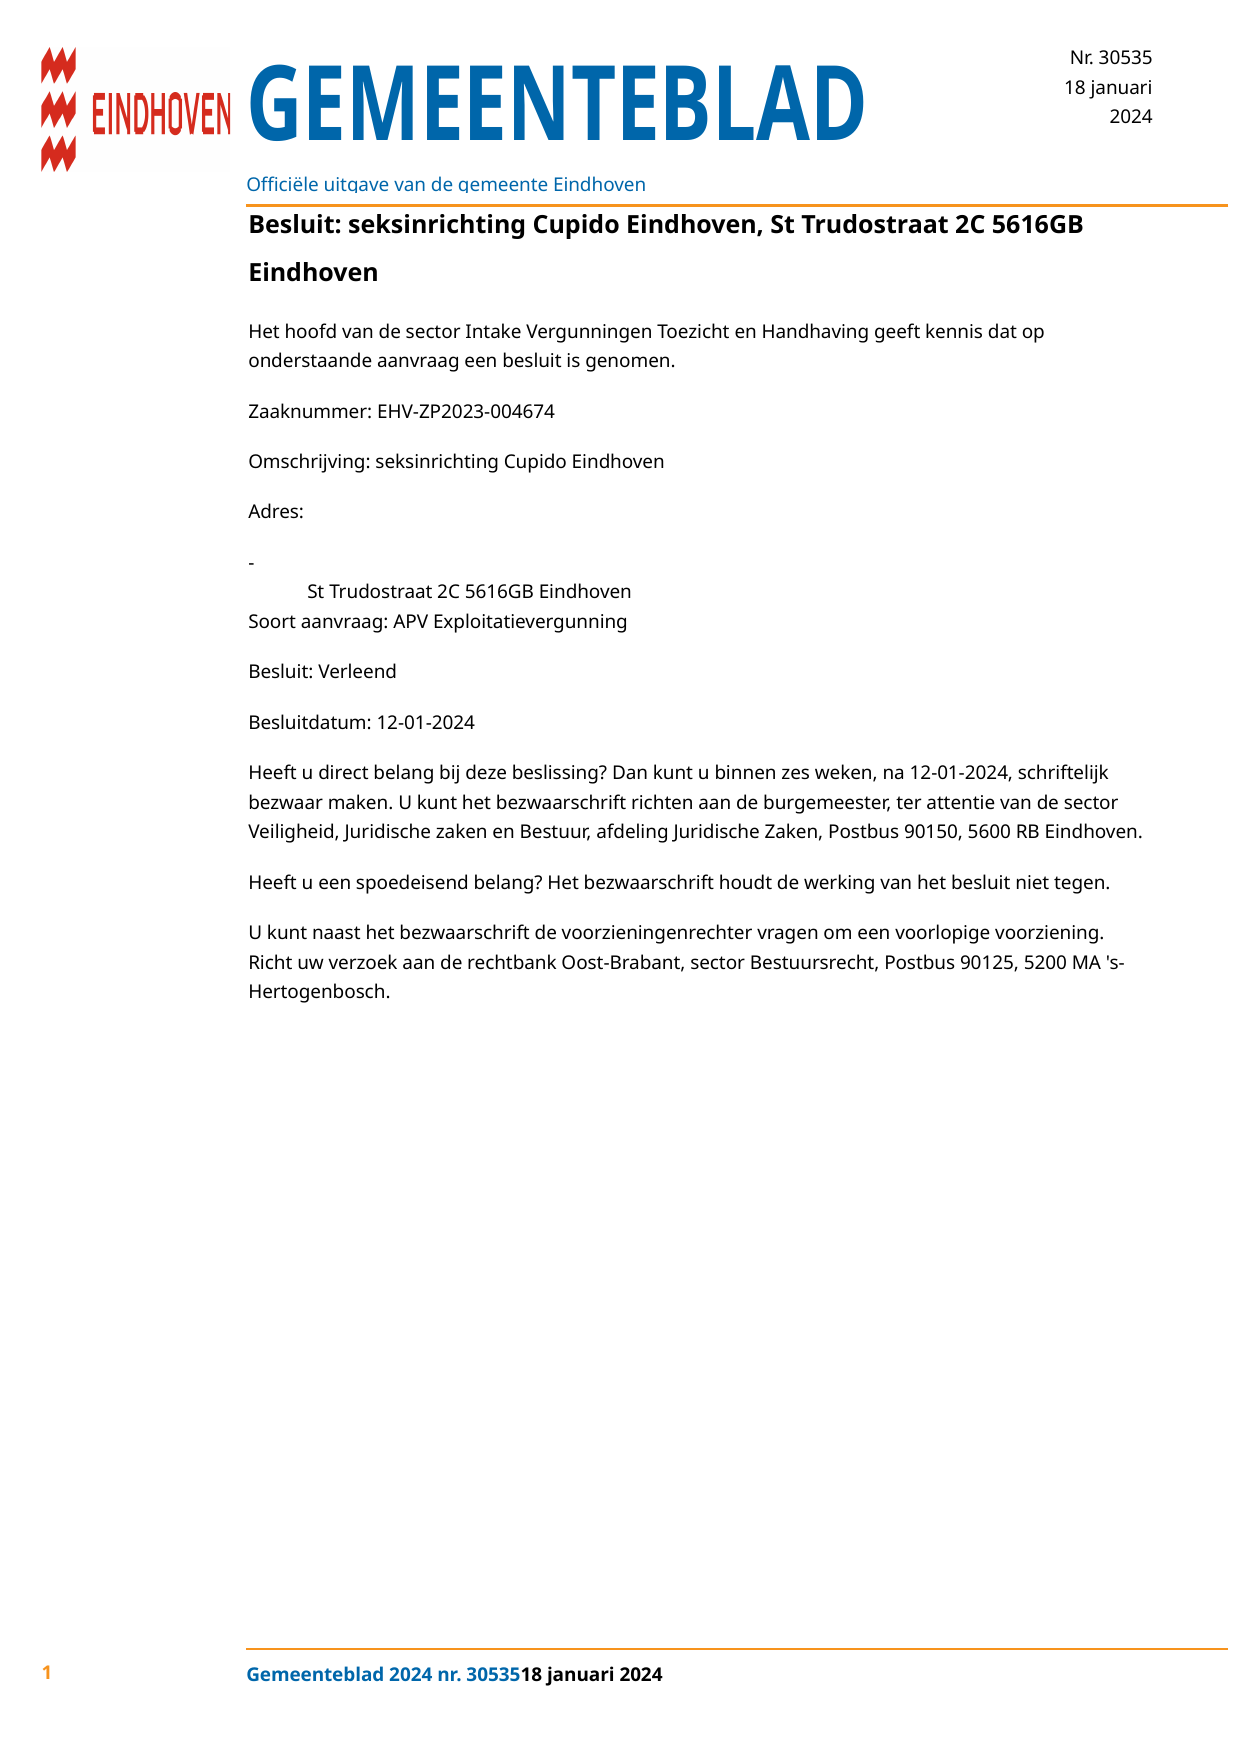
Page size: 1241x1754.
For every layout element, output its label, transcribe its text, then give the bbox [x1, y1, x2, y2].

picture [41, 47, 231, 172]
text Besluit: Verleend [248, 659, 1152, 684]
text Het hoofd van de sector Intake Vergunningen Toezicht en Handhaving geeft kennis dat op onderstaande aanvraag een besluit is genomen. [248, 318, 1152, 373]
text Soort aanvraag: APV Exploitatievergunning [248, 608, 1152, 634]
text Zaaknummer: EHV-ZP2023-004674 [248, 398, 1152, 424]
text U kunt naast het bezwaarschrift de voorzieningenrechter vragen om een voorlopige voorziening. Richt uw verzoek aan de rechtbank Oost-Brabant, sector Bestuursrecht, Postbus 90125, 5200 MA 's-Hertogenbosch. [248, 919, 1152, 1004]
text Heeft u een spoedeisend belang? Het bezwaarschrift houdt de werking van het besluit niet tegen. [248, 869, 1152, 895]
text Omschrijving: seksinrichting Cupido Eindhoven [248, 448, 1152, 474]
text Heeft u direct belang bij deze beslissing? Dan kunt u binnen zes weken, na 12-01-2024, schriftelijk bezwaar maken. U kunt het bezwaarschrift richten aan de burgemeester, ter attentie van de sector Veiligheid, Juridische zaken en Bestuur, afdeling Juridische Zaken, Postbus 90150, 5600 RB Eindhoven. [248, 759, 1152, 844]
text Besluitdatum: 12-01-2024 [248, 709, 1152, 735]
list St Trudostraat 2C 5616GB Eindhoven [248, 579, 1152, 604]
text Besluit: seksinrichting Cupido Eindhoven, St Trudostraat 2C 5616GB Eindhoven [248, 207, 1152, 288]
text Adres: [248, 499, 1152, 524]
